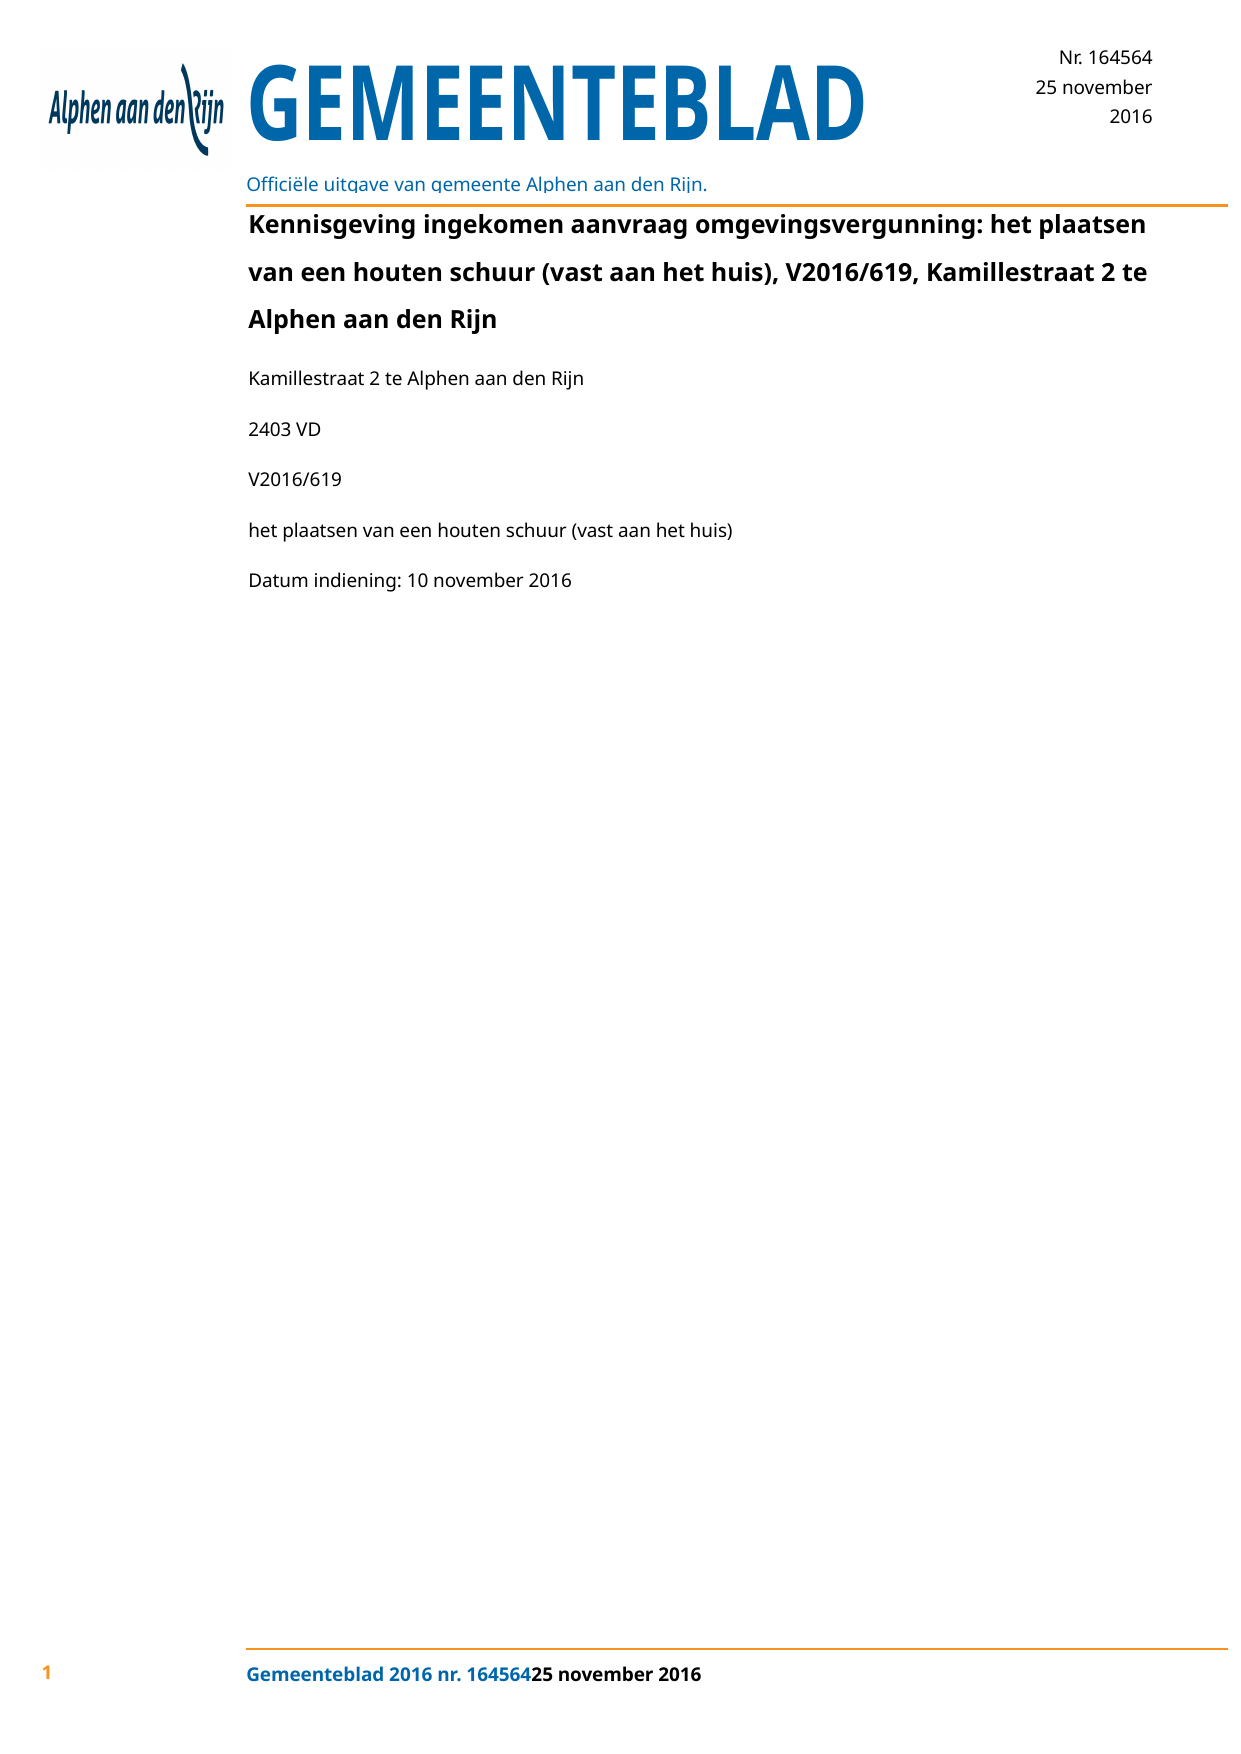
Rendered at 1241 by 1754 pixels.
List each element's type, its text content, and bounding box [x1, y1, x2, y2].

text Kennisgeving ingekomen aanvraag omgevingsvergunning: het plaatsen van een houten schuur (vast aan het huis), V2016/619, Kamillestraat 2 te Alphen aan den Rijn [248, 207, 1152, 336]
text het plaatsen van een houten schuur (vast aan het huis) [248, 517, 1152, 542]
text Datum indiening: 10 november 2016 [248, 567, 1152, 593]
picture [41, 47, 231, 172]
text Kamillestraat 2 te Alphen aan den Rijn [248, 366, 1152, 391]
text 2403 VD [248, 416, 1152, 442]
text V2016/619 [248, 466, 1152, 492]
